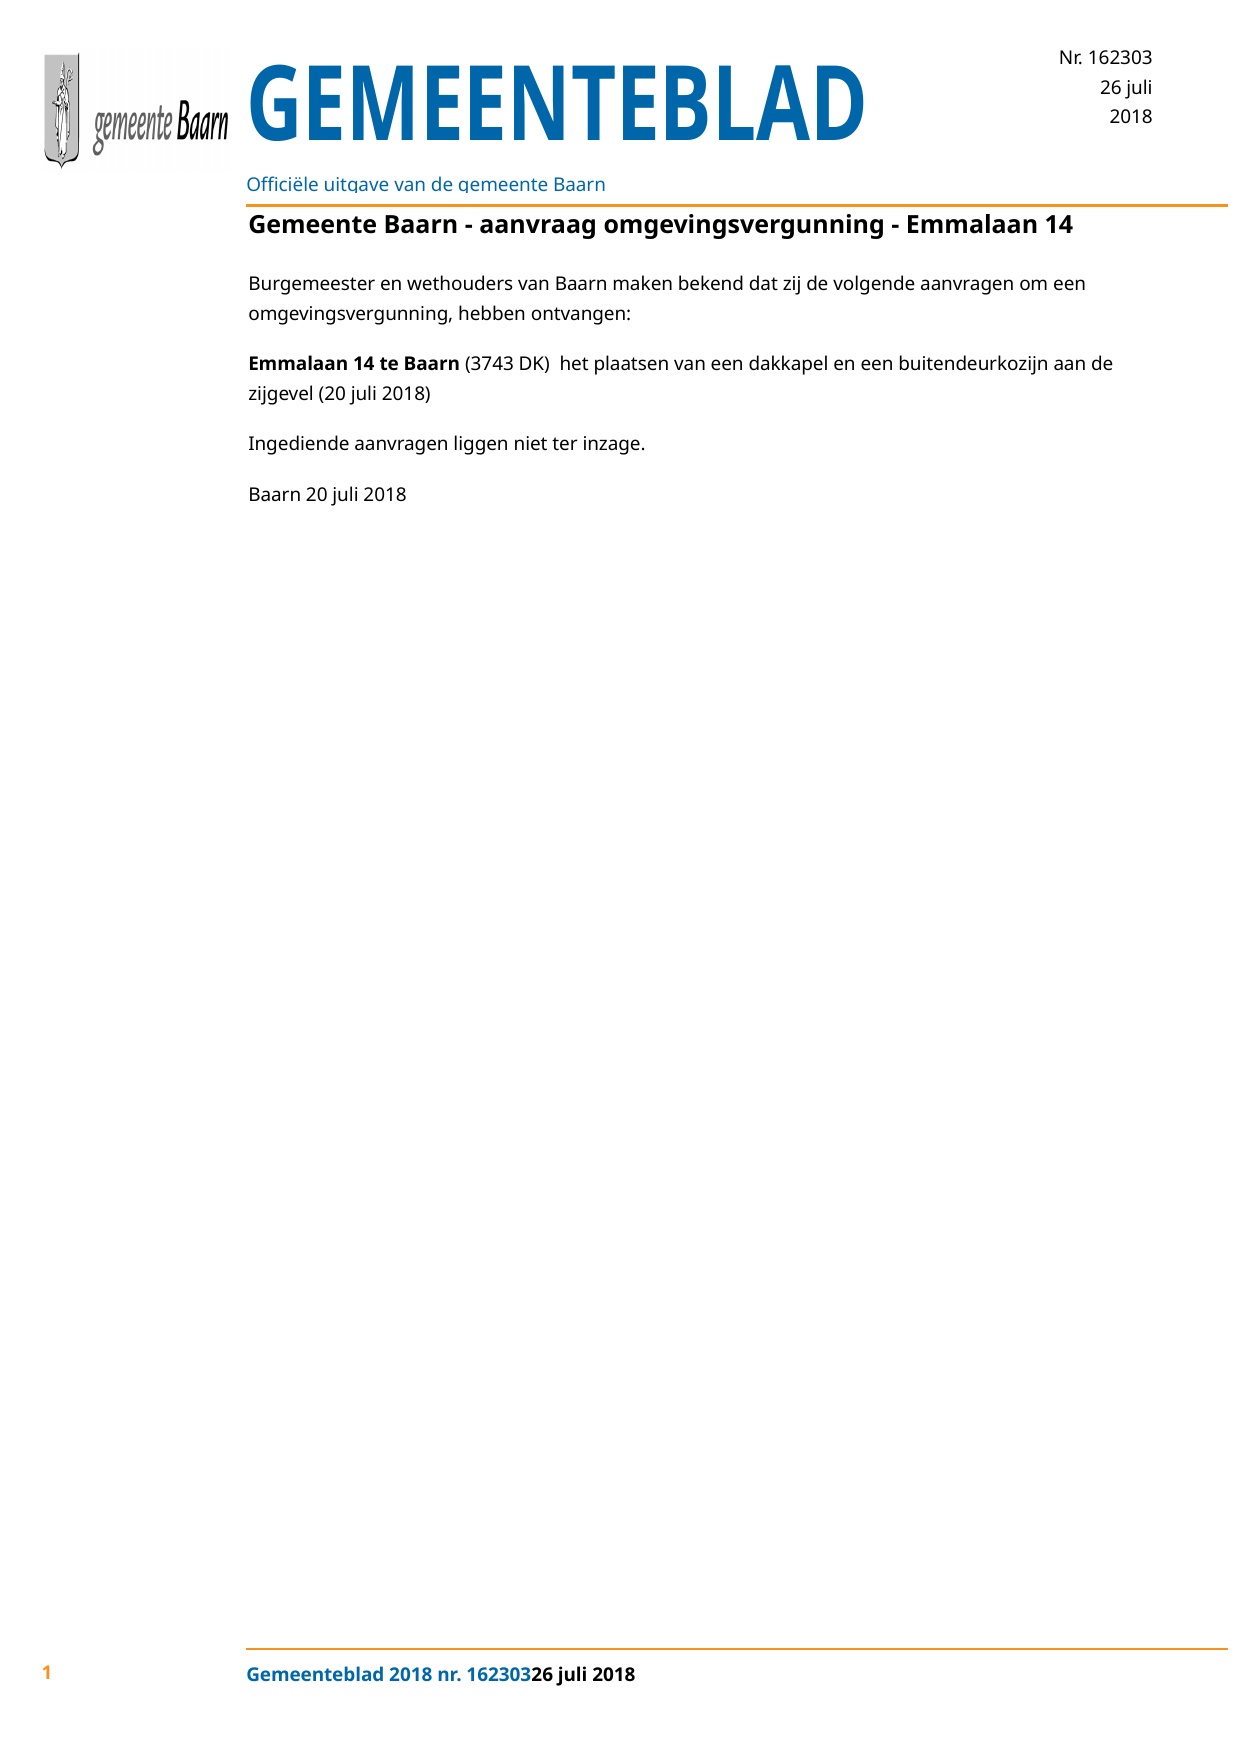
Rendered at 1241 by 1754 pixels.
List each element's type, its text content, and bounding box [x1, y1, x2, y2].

text Baarn 20 juli 2018 [248, 481, 1152, 506]
picture [41, 47, 231, 172]
text Ingediende aanvragen liggen niet ter inzage. [248, 430, 1152, 456]
text Gemeente Baarn - aanvraag omgevingsvergunning - Emmalaan 14 [248, 207, 1152, 241]
text Burgemeester en wethouders van Baarn maken bekend dat zij de volgende aanvragen om een omgevingsvergunning, hebben ontvangen: [248, 270, 1152, 326]
text Emmalaan 14 te Baarn (3743 DK) het plaatsen van een dakkapel en een buitendeurkozijn aan de zijgevel (20 juli 2018) [248, 350, 1152, 406]
